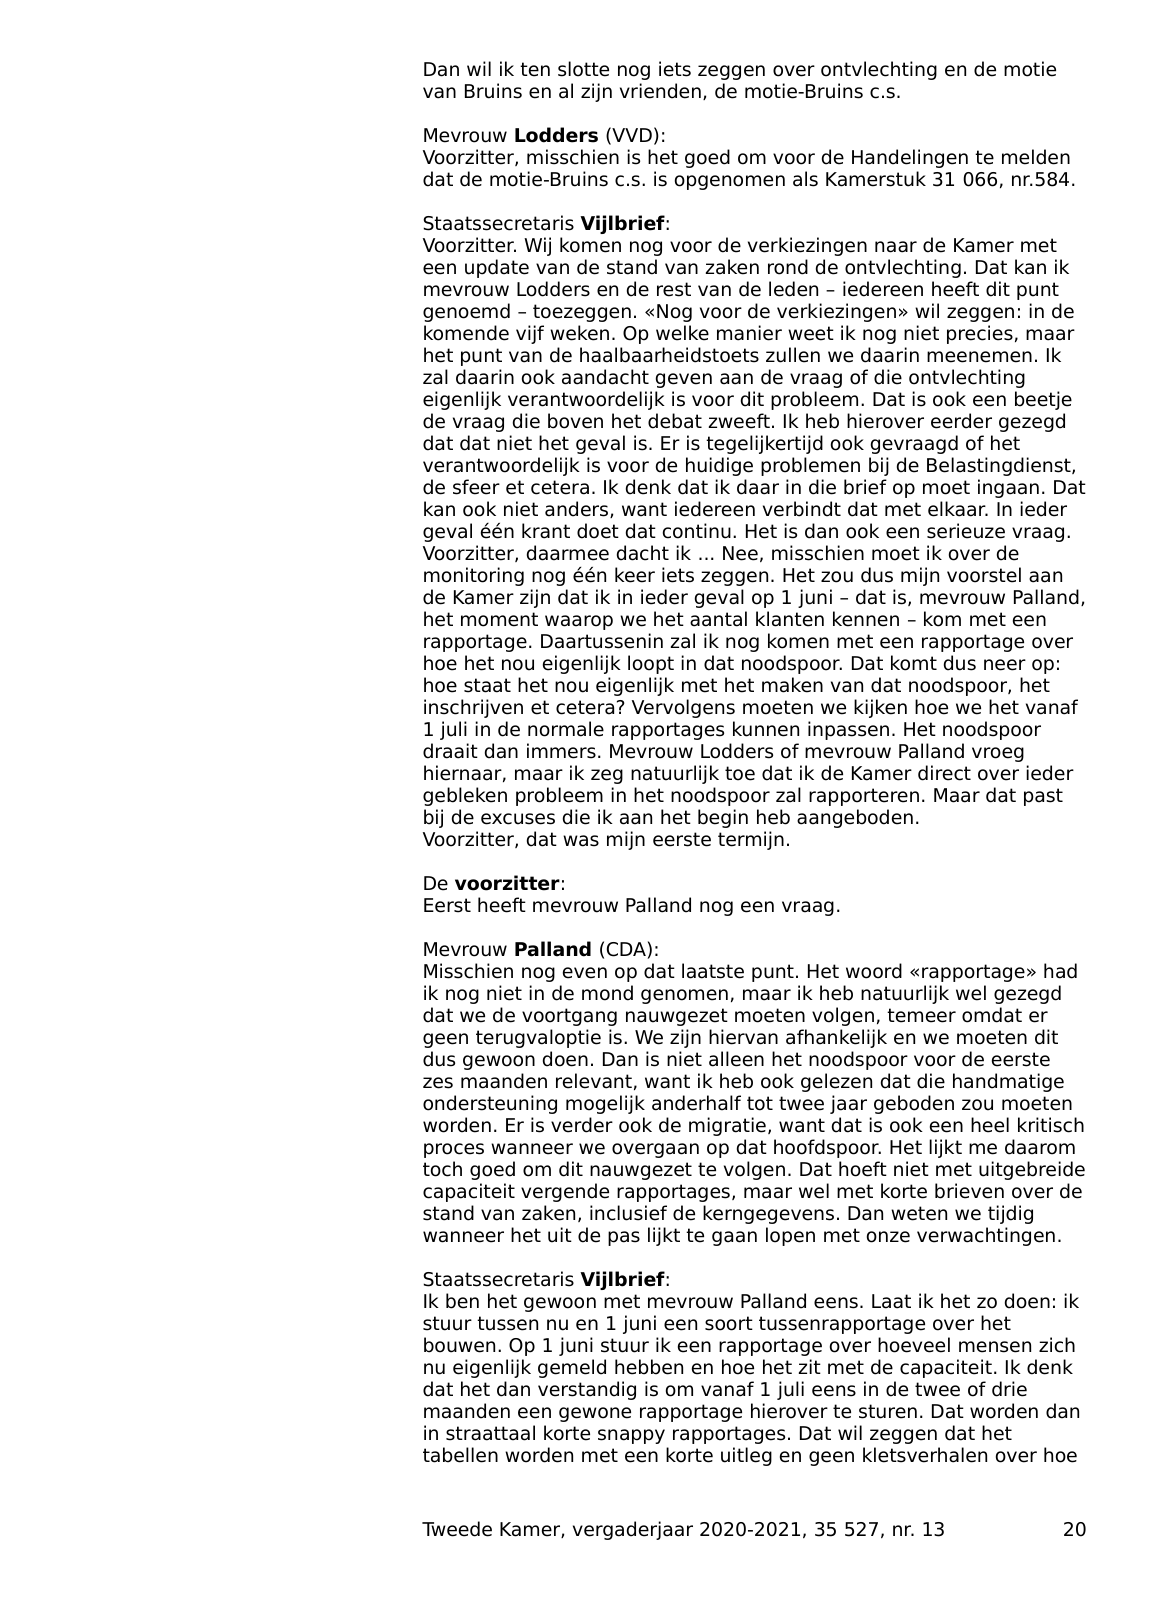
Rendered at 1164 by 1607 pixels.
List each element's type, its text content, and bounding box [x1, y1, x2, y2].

text Voorzitter, dat was mijn eerste termijn. [422, 829, 1087, 851]
text Staatssecretaris Vijlbrief: [422, 213, 1087, 235]
text Misschien nog even op dat laatste punt. Het woord «rapportage» had ik nog niet in de mond genomen, maar ik heb natuurlijk wel gezegd dat we de voortgang nauwgezet moeten volgen, temeer omdat er geen terugvaloptie is. We zijn hiervan afhankelijk en we moeten dit dus gewoon doen. Dan is niet alleen het noodspoor voor de eerste zes maanden relevant, want ik heb ook gelezen dat die handmatige ondersteuning mogelijk anderhalf tot twee jaar geboden zou moeten worden. Er is verder ook de migratie, want dat is ook een heel kritisch proces wanneer we overgaan op dat hoofdspoor. Het lijkt me daarom toch goed om dit nauwgezet te volgen. Dat hoeft niet met uitgebreide capaciteit vergende rapportages, maar wel met korte brieven over de stand van zaken, inclusief de kerngegevens. Dan weten we tijdig wanneer het uit de pas lijkt te gaan lopen met onze verwachtingen. [422, 961, 1087, 1247]
text Voorzitter, misschien is het goed om voor de Handelingen te melden dat de motie-Bruins c.s. is opgenomen als Kamerstuk 31 066, nr.584. [422, 147, 1087, 191]
text Mevrouw Palland (CDA): [422, 939, 1087, 961]
text Ik ben het gewoon met mevrouw Palland eens. Laat ik het zo doen: ik stuur tussen nu en 1 juni een soort tussenrapportage over het bouwen. Op 1 juni stuur ik een rapportage over hoeveel mensen zich nu eigenlijk gemeld hebben en hoe het zit met de capaciteit. Ik denk dat het dan verstandig is om vanaf 1 juli eens in de twee of drie maanden een gewone rapportage hierover te sturen. Dat worden dan in straattaal korte snappy rapportages. Dat wil zeggen dat het tabellen worden met een korte uitleg en geen kletsverhalen over hoe [422, 1291, 1087, 1467]
text Eerst heeft mevrouw Palland nog een vraag. [422, 895, 1087, 917]
text Dan wil ik ten slotte nog iets zeggen over ontvlechting en de motie van Bruins en al zijn vrienden, de motie-Bruins c.s. [422, 59, 1087, 103]
text Mevrouw Lodders (VVD): [422, 125, 1087, 147]
text De voorzitter: [422, 873, 1087, 895]
text Staatssecretaris Vijlbrief: [422, 1269, 1087, 1291]
text Voorzitter. Wij komen nog voor de verkiezingen naar de Kamer met een update van de stand van zaken rond de ontvlechting. Dat kan ik mevrouw Lodders en de rest van de leden – iedereen heeft dit punt genoemd – toezeggen. «Nog voor de verkiezingen» wil zeggen: in de komende vijf weken. Op welke manier weet ik nog niet precies, maar het punt van de haalbaarheidstoets zullen we daarin meenemen. Ik zal daarin ook aandacht geven aan de vraag of die ontvlechting eigenlijk verantwoordelijk is voor dit probleem. Dat is ook een beetje de vraag die boven het debat zweeft. Ik heb hierover eerder gezegd dat dat niet het geval is. Er is tegelijkertijd ook gevraagd of het verantwoordelijk is voor de huidige problemen bij de Belastingdienst, de sfeer et cetera. Ik denk dat ik daar in die brief op moet ingaan. Dat kan ook niet anders, want iedereen verbindt dat met elkaar. In ieder geval één krant doet dat continu. Het is dan ook een serieuze vraag. [422, 235, 1087, 543]
text Voorzitter, daarmee dacht ik ... Nee, misschien moet ik over de monitoring nog één keer iets zeggen. Het zou dus mijn voorstel aan de Kamer zijn dat ik in ieder geval op 1 juni – dat is, mevrouw Palland, het moment waarop we het aantal klanten kennen – kom met een rapportage. Daartussenin zal ik nog komen met een rapportage over hoe het nou eigenlijk loopt in dat noodspoor. Dat komt dus neer op: hoe staat het nou eigenlijk met het maken van dat noodspoor, het inschrijven et cetera? Vervolgens moeten we kijken hoe we het vanaf 1 juli in de normale rapportages kunnen inpassen. Het noodspoor draait dan immers. Mevrouw Lodders of mevrouw Palland vroeg hiernaar, maar ik zeg natuurlijk toe dat ik de Kamer direct over ieder gebleken probleem in het noodspoor zal rapporteren. Maar dat past bij de excuses die ik aan het begin heb aangeboden. [422, 543, 1087, 829]
